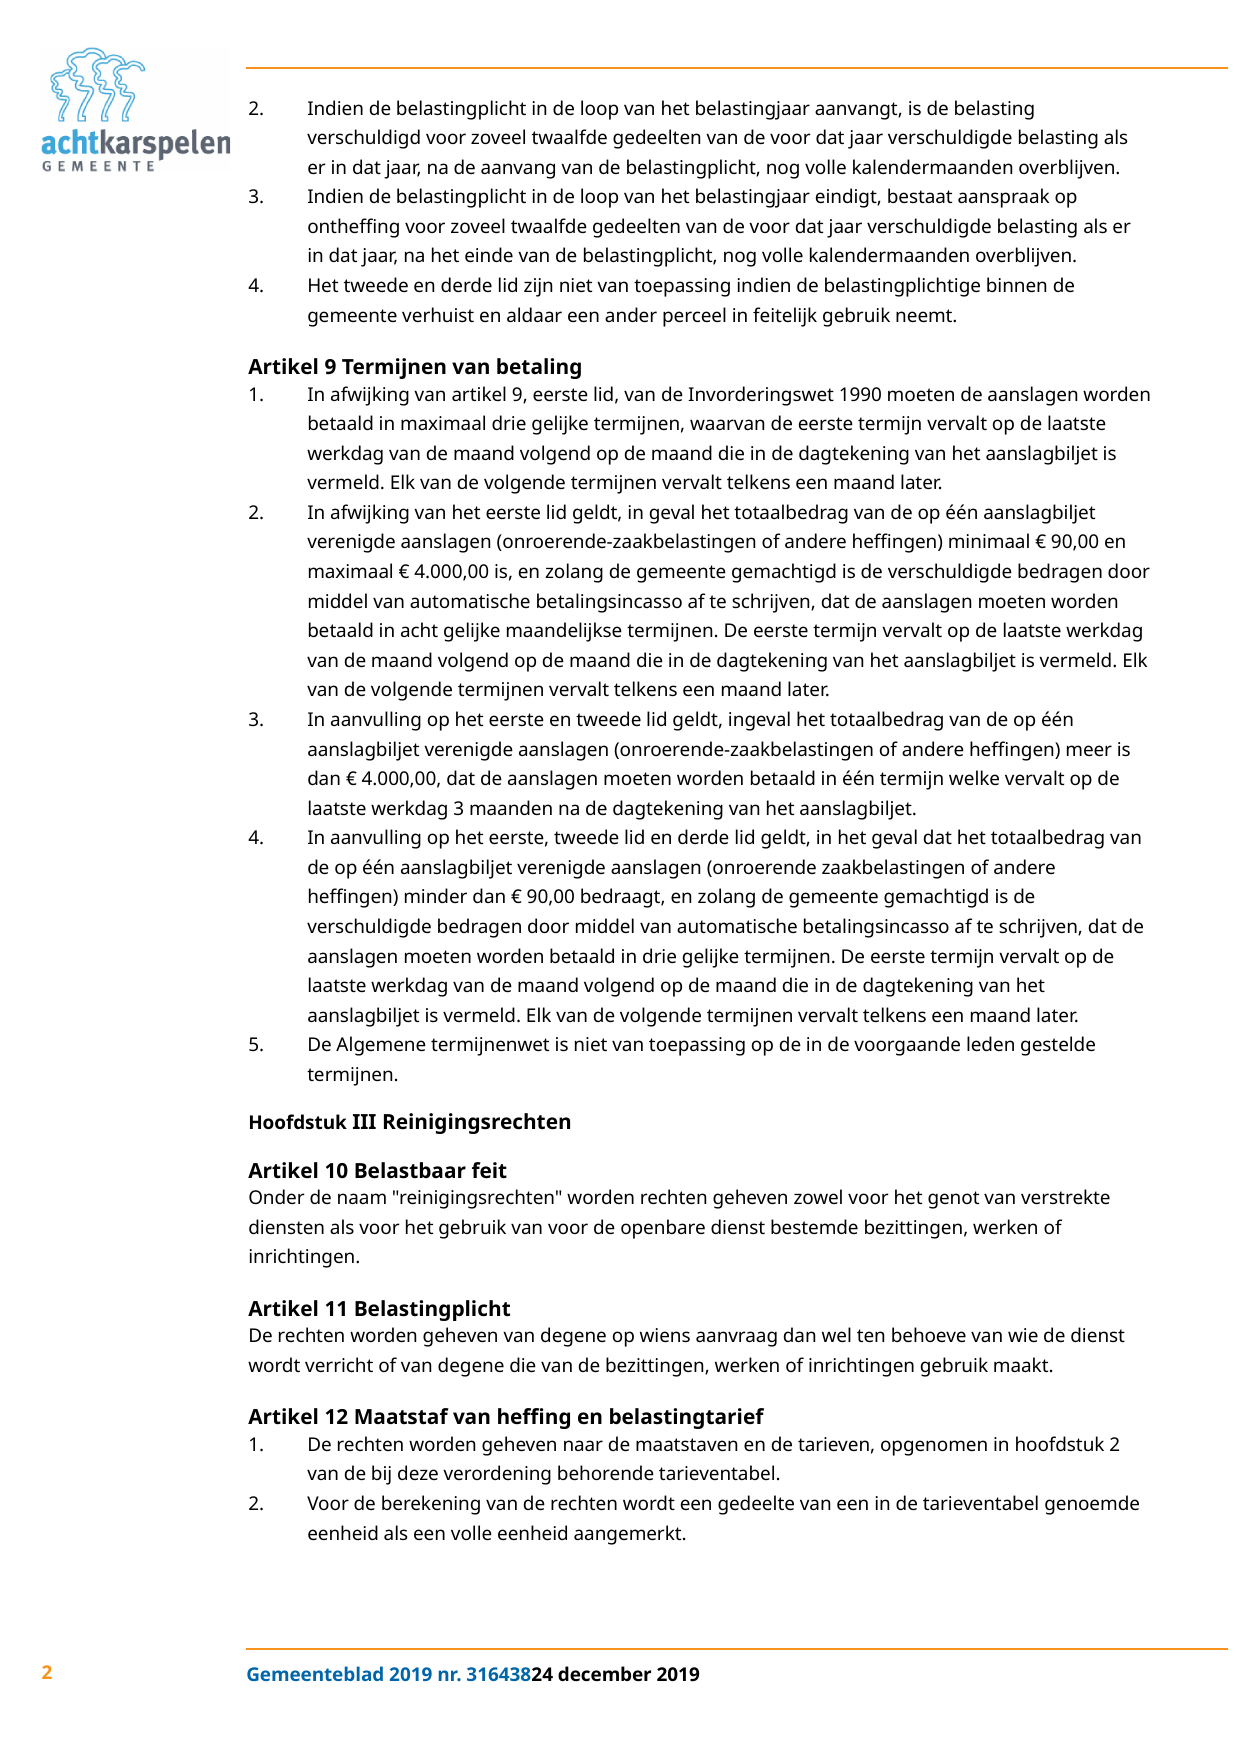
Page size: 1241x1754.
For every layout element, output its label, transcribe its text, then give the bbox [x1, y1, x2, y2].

list De rechten worden geheven naar de maatstaven en de tarieven, opgenomen in hoofdstuk 2 van de bij deze verordening behorende tarieventabel. [248, 1431, 1152, 1486]
text Artikel 11 Belastingplicht [248, 1294, 1152, 1322]
list In afwijking van artikel 9, eerste lid, van de Invorderingswet 1990 moeten de aanslagen worden betaald in maximaal drie gelijke termijnen, waarvan de eerste termijn vervalt op de laatste werkdag van de maand volgend op de maand die in de dagtekening van het aanslagbiljet is vermeld. Elk van de volgende termijnen vervalt telkens een maand later. [248, 381, 1152, 495]
picture [41, 47, 231, 172]
text De rechten worden geheven van degene op wiens aanvraag dan wel ten behoeve van wie de dienst wordt verricht of van degene die van de bezittingen, werken of inrichtingen gebruik maakt. [248, 1322, 1152, 1378]
list Voor de berekening van de rechten wordt een gedeelte van een in de tarieventabel genoemde eenheid als een volle eenheid aangemerkt. [248, 1490, 1152, 1545]
list De Algemene termijnenwet is niet van toepassing op de in de voorgaande leden gestelde termijnen. [248, 1032, 1152, 1087]
list In aanvulling op het eerste en tweede lid geldt, ingeval het totaalbedrag van de op één aanslagbiljet verenigde aanslagen (onroerende-zaakbelastingen of andere heffingen) meer is dan € 4.000,00, dat de aanslagen moeten worden betaald in één termijn welke vervalt op de laatste werkdag 3 maanden na de dagtekening van het aanslagbiljet. [248, 706, 1152, 821]
list Het tweede en derde lid zijn niet van toepassing indien de belastingplichtige binnen de gemeente verhuist en aldaar een ander perceel in feitelijk gebruik neemt. [248, 272, 1152, 328]
text Artikel 10 Belastbaar feit [248, 1156, 1152, 1184]
text Artikel 12 Maatstaf van heffing en belastingtarief [248, 1402, 1152, 1431]
list In afwijking van het eerste lid geldt, in geval het totaalbedrag van de op één aanslagbiljet verenigde aanslagen (onroerende-zaakbelastingen of andere heffingen) minimaal € 90,00 en maximaal € 4.000,00 is, en zolang de gemeente gemachtigd is de verschuldigde bedragen door middel van automatische betalingsincasso af te schrijven, dat de aanslagen moeten worden betaald in acht gelijke maandelijkse termijnen. De eerste termijn vervalt op de laatste werkdag van de maand volgend op de maand die in de dagtekening van het aanslagbiljet is vermeld. Elk van de volgende termijnen vervalt telkens een maand later. [248, 499, 1152, 702]
list In aanvulling op het eerste, tweede lid en derde lid geldt, in het geval dat het totaalbedrag van de op één aanslagbiljet verenigde aanslagen (onroerende zaakbelastingen of andere heffingen) minder dan € 90,00 bedraagt, en zolang de gemeente gemachtigd is de verschuldigde bedragen door middel van automatische betalingsincasso af te schrijven, dat de aanslagen moeten worden betaald in drie gelijke termijnen. De eerste termijn vervalt op de laatste werkdag van de maand volgend op de maand die in de dagtekening van het aanslagbiljet is vermeld. Elk van de volgende termijnen vervalt telkens een maand later. [248, 824, 1152, 1028]
text Onder de naam "reinigingsrechten" worden rechten geheven zowel voor het genot van verstrekte diensten als voor het gebruik van voor de openbare dienst bestemde bezittingen, werken of inrichtingen. [248, 1184, 1152, 1269]
list Indien de belastingplicht in de loop van het belastingjaar eindigt, bestaat aanspraak op ontheffing voor zoveel twaalfde gedeelten van de voor dat jaar verschuldigde belasting als er in dat jaar, na het einde van de belastingplicht, nog volle kalendermaanden overblijven. [248, 183, 1152, 268]
text Hoofdstuk III Reinigingsrechten [248, 1107, 1152, 1135]
list Indien de belastingplicht in de loop van het belastingjaar aanvangt, is de belasting verschuldigd voor zoveel twaalfde gedeelten van de voor dat jaar verschuldigde belasting als er in dat jaar, na de aanvang van de belastingplicht, nog volle kalendermaanden overblijven. [248, 95, 1152, 180]
text Artikel 9 Termijnen van betaling [248, 352, 1152, 381]
